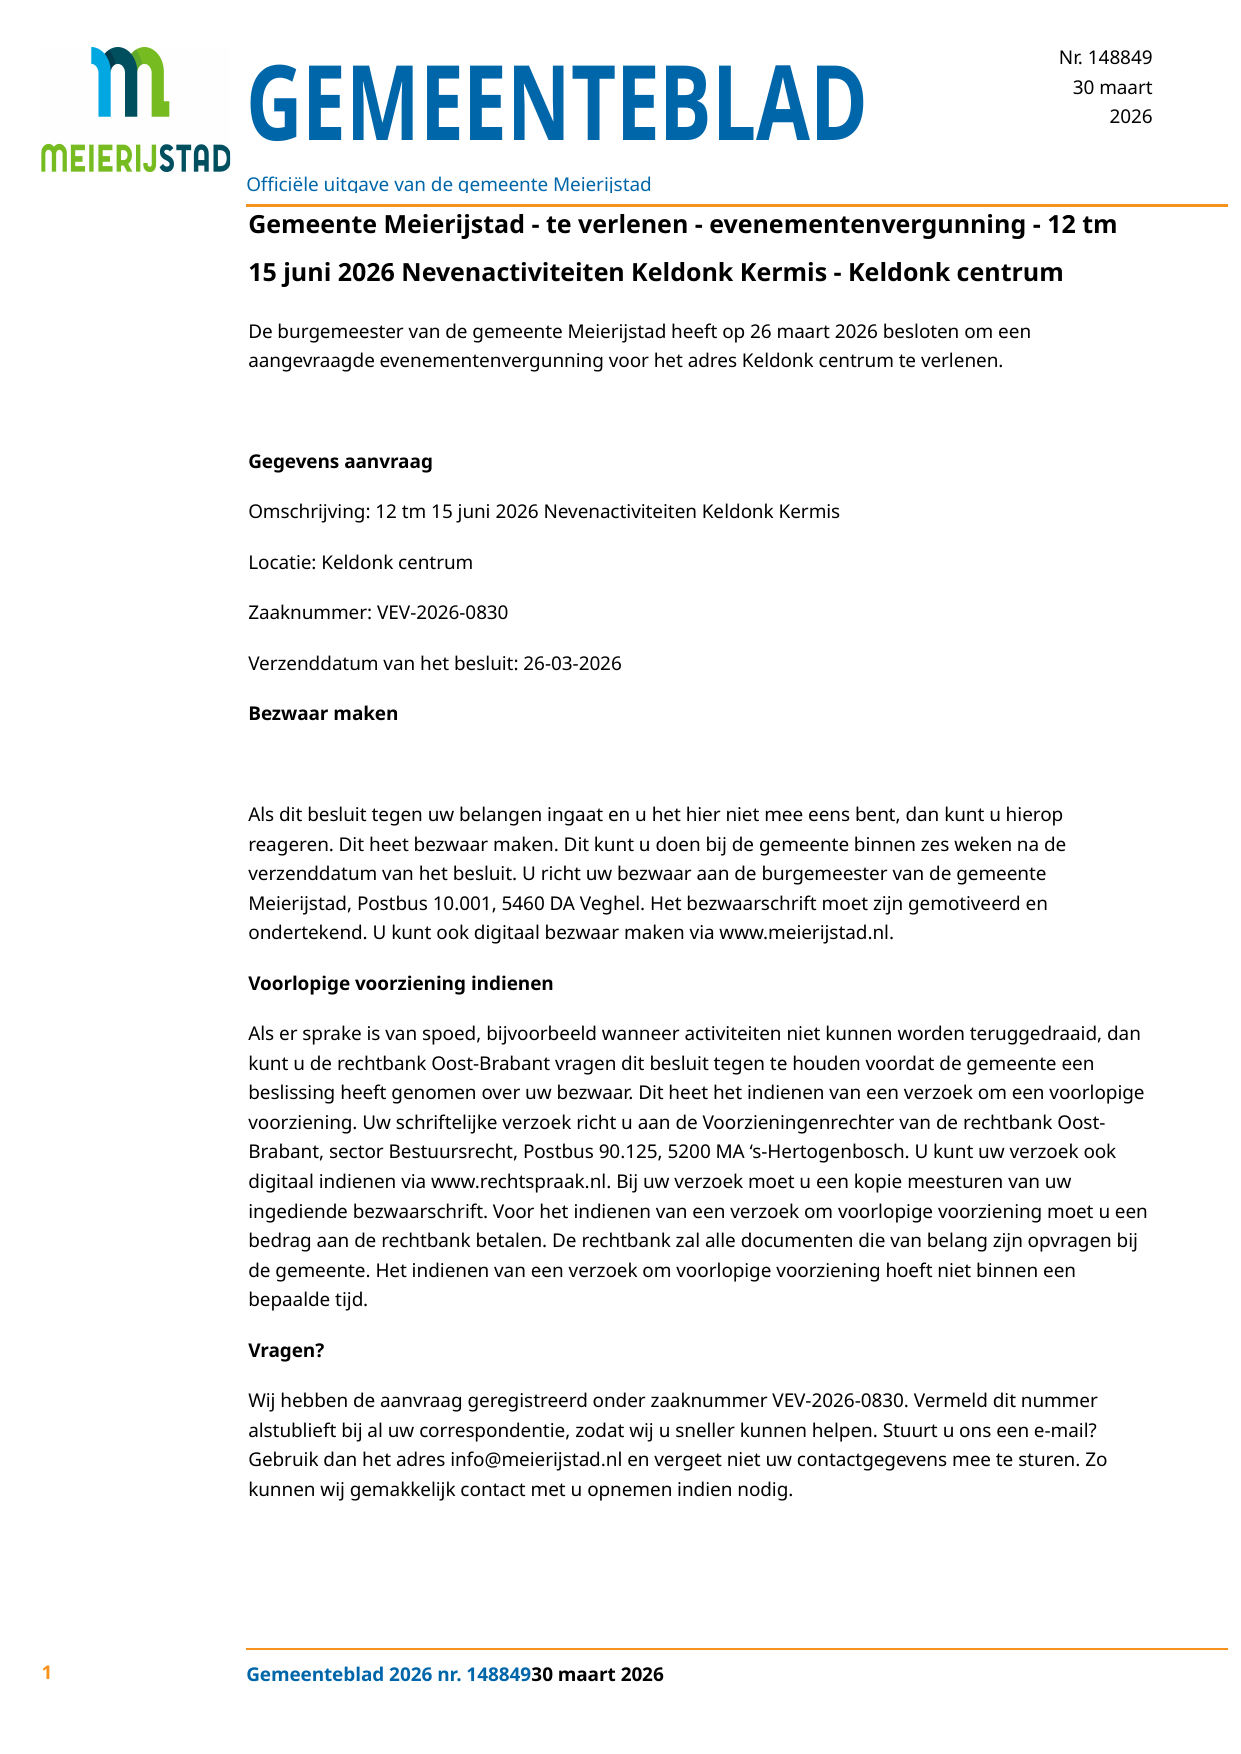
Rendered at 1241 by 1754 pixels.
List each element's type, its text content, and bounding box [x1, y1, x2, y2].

text Locatie: Keldonk centrum [248, 549, 1152, 575]
text Als er sprake is van spoed, bijvoorbeeld wanneer activiteiten niet kunnen worden teruggedraaid, dan kunt u de rechtbank Oost-Brabant vragen dit besluit tegen te houden voordat de gemeente een beslissing heeft genomen over uw bezwaar. Dit heet het indienen van een verzoek om een voorlopige voorziening. Uw schriftelijke verzoek richt u aan de Voorzieningenrechter van de rechtbank Oost-Brabant, sector Bestuursrecht, Postbus 90.125, 5200 MA ‘s-Hertogenbosch. U kunt uw verzoek ook digitaal indienen via www.rechtspraak.nl. Bij uw verzoek moet u een kopie meesturen van uw ingediende bezwaarschrift. Voor het indienen van een verzoek om voorlopige voorziening moet u een bedrag aan de rechtbank betalen. De rechtbank zal alle documenten die van belang zijn opvragen bij de gemeente. Het indienen van een verzoek om voorlopige voorziening hoeft niet binnen een bepaalde tijd. [248, 1020, 1152, 1312]
text Voorlopige voorziening indienen [248, 970, 1152, 996]
text Gemeente Meierijstad - te verlenen - evenementenvergunning - 12 tm 15 juni 2026 Nevenactiviteiten Keldonk Kermis - Keldonk centrum [248, 207, 1152, 288]
text Bezwaar maken [248, 700, 1152, 726]
text Zaaknummer: VEV-2026-0830 [248, 599, 1152, 625]
text Gegevens aanvraag [248, 448, 1152, 474]
text De burgemeester van de gemeente Meierijstad heeft op 26 maart 2026 besloten om een aangevraagde evenementenvergunning voor het adres Keldonk centrum te verlenen. [248, 318, 1152, 373]
text Omschrijving: 12 tm 15 juni 2026 Nevenactiviteiten Keldonk Kermis [248, 499, 1152, 524]
text Wij hebben de aanvraag geregistreerd onder zaaknummer VEV-2026-0830. Vermeld dit nummer alstublieft bij al uw correspondentie, zodat wij u sneller kunnen helpen. Stuurt u ons een e-mail? Gebruik dan het adres info@meierijstad.nl en vergeet niet uw contactgegevens mee te sturen. Zo kunnen wij gemakkelijk contact met u opnemen indien nodig. [248, 1387, 1152, 1502]
text Verzenddatum van het besluit: 26-03-2026 [248, 650, 1152, 676]
text Als dit besluit tegen uw belangen ingaat en u het hier niet mee eens bent, dan kunt u hierop reageren. Dit heet bezwaar maken. Dit kunt u doen bij de gemeente binnen zes weken na de verzenddatum van het besluit. U richt uw bezwaar aan de burgemeester van de gemeente Meierijstad, Postbus 10.001, 5460 DA Veghel. Het bezwaarschrift moet zijn gemotiveerd en ondertekend. U kunt ook digitaal bezwaar maken via www.meierijstad.nl. [248, 801, 1152, 945]
picture [41, 47, 231, 172]
text Vragen? [248, 1337, 1152, 1363]
